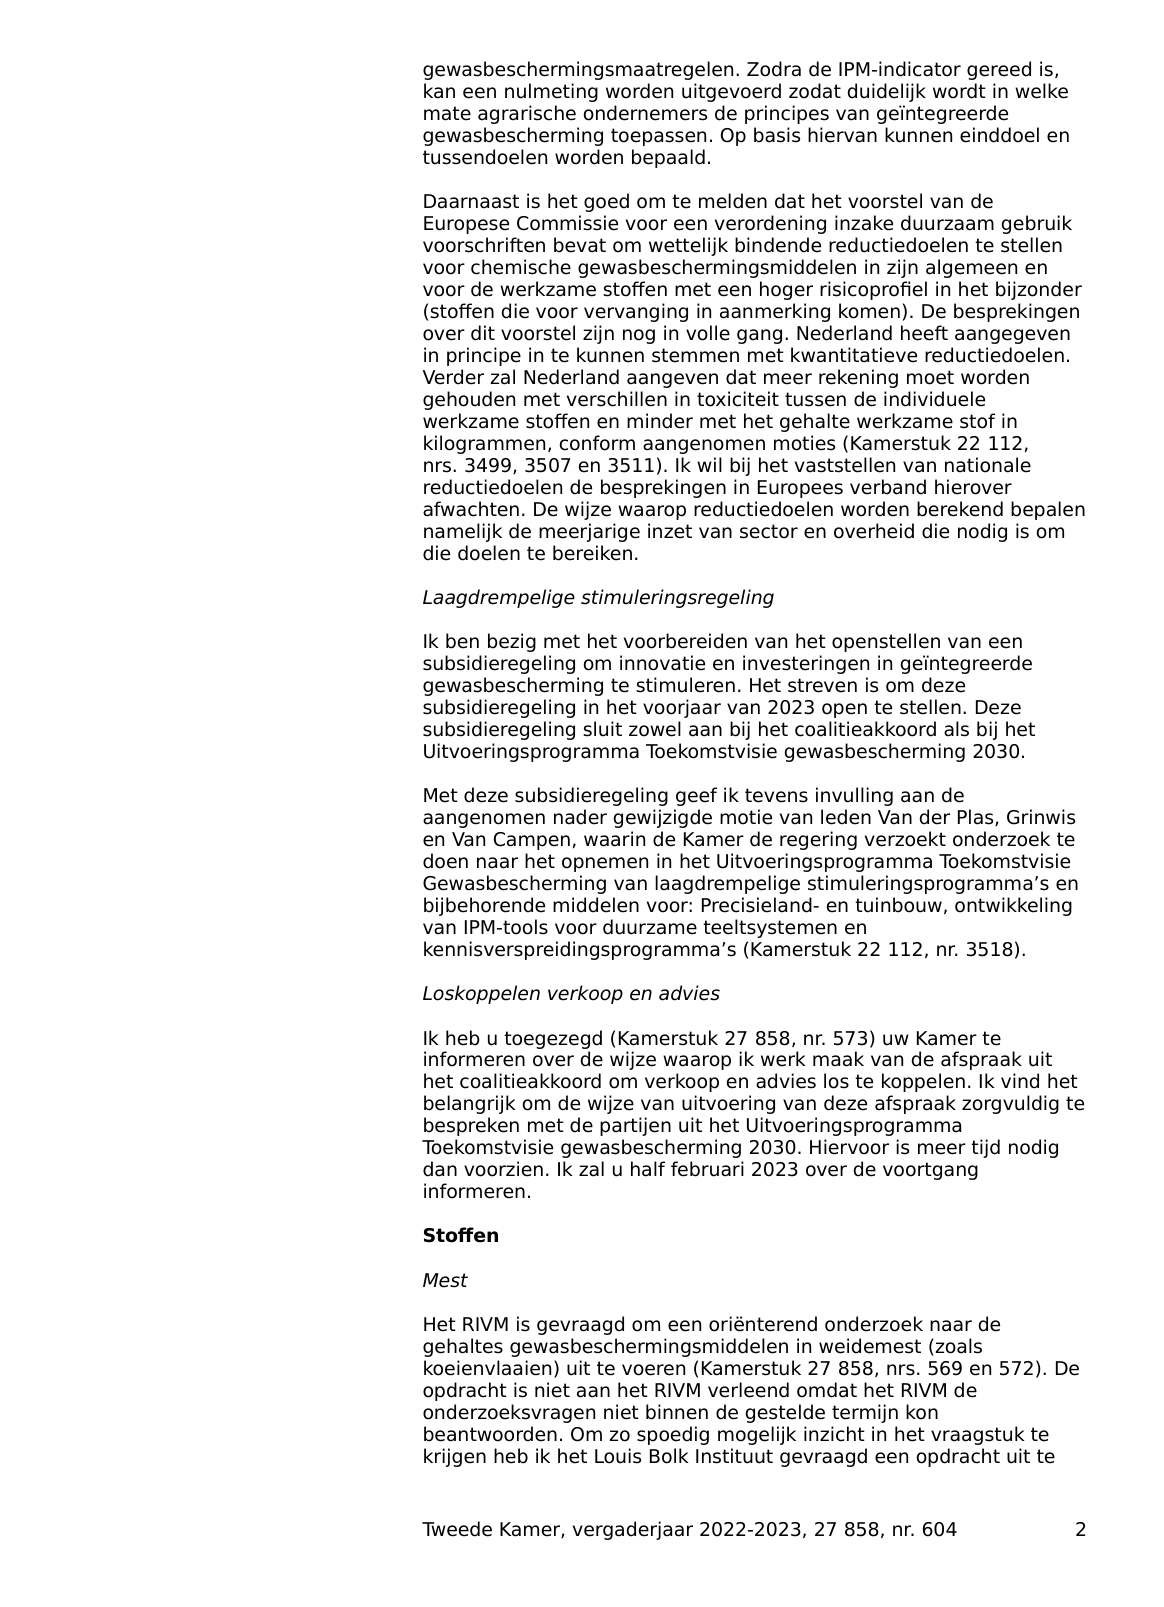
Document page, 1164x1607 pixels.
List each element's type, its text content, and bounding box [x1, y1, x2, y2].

text Ik heb u toegezegd (Kamerstuk 27 858, nr. 573) uw Kamer te informeren over de wijze waarop ik werk maak van de afspraak uit het coalitieakkoord om verkoop en advies los te koppelen. Ik vind het belangrijk om de wijze van uitvoering van deze afspraak zorgvuldig te bespreken met de partijen uit het Uitvoeringsprogramma Toekomstvisie gewasbescherming 2030. Hiervoor is meer tijd nodig dan voorzien. Ik zal u half februari 2023 over de voortgang informeren. [422, 1027, 1087, 1203]
text Daarnaast is het goed om te melden dat het voorstel van de Europese Commissie voor een verordening inzake duurzaam gebruik voorschriften bevat om wettelijk bindende reductiedoelen te stellen voor chemische gewasbeschermingsmiddelen in zijn algemeen en voor de werkzame stoffen met een hoger risicoprofiel in het bijzonder (stoffen die voor vervanging in aanmerking komen). De besprekingen over dit voorstel zijn nog in volle gang. Nederland heeft aangegeven in principe in te kunnen stemmen met kwantitatieve reductiedoelen. Verder zal Nederland aangeven dat meer rekening moet worden gehouden met verschillen in toxiciteit tussen de individuele werkzame stoffen en minder met het gehalte werkzame stof in kilogrammen, conform aangenomen moties (Kamerstuk 22 112, nrs. 3499, 3507 en 3511). Ik wil bij het vaststellen van nationale reductiedoelen de besprekingen in Europees verband hierover afwachten. De wijze waarop reductiedoelen worden berekend bepalen namelijk de meerjarige inzet van sector en overheid die nodig is om die doelen te bereiken. [422, 191, 1087, 565]
subtitle Loskoppelen verkoop en advies [422, 983, 1087, 1005]
text Met deze subsidieregeling geef ik tevens invulling aan de aangenomen nader gewijzigde motie van leden Van der Plas, Grinwis en Van Campen, waarin de Kamer de regering verzoekt onderzoek te doen naar het opnemen in het Uitvoeringsprogramma Toekomstvisie Gewasbescherming van laagdrempelige stimuleringsprogramma’s en bijbehorende middelen voor: Precisieland- en tuinbouw, ontwikkeling van IPM-tools voor duurzame teeltsystemen en kennisverspreidingsprogramma’s (Kamerstuk 22 112, nr. 3518). [422, 785, 1087, 961]
text Ik ben bezig met het voorbereiden van het openstellen van een subsidieregeling om innovatie en investeringen in geïntegreerde gewasbescherming te stimuleren. Het streven is om deze subsidieregeling in het voorjaar van 2023 open te stellen. Deze subsidieregeling sluit zowel aan bij het coalitieakkoord als bij het Uitvoeringsprogramma Toekomstvisie gewasbescherming 2030. [422, 631, 1087, 763]
subtitle Stoffen [422, 1225, 1087, 1247]
text Het RIVM is gevraagd om een oriënterend onderzoek naar de gehaltes gewasbeschermingsmiddelen in weidemest (zoals koeienvlaaien) uit te voeren (Kamerstuk 27 858, nrs. 569 en 572). De opdracht is niet aan het RIVM verleend omdat het RIVM de onderzoeksvragen niet binnen de gestelde termijn kon beantwoorden. Om zo spoedig mogelijk inzicht in het vraagstuk te krijgen heb ik het Louis Bolk Instituut gevraagd een opdracht uit te [422, 1314, 1087, 1468]
subtitle Laagdrempelige stimuleringsregeling [422, 587, 1087, 609]
text gewasbeschermingsmaatregelen. Zodra de IPM-indicator gereed is, kan een nulmeting worden uitgevoerd zodat duidelijk wordt in welke mate agrarische ondernemers de principes van geïntegreerde gewasbescherming toepassen. Op basis hiervan kunnen einddoel en tussendoelen worden bepaald. [422, 59, 1087, 169]
subtitle Mest [422, 1269, 1087, 1292]
